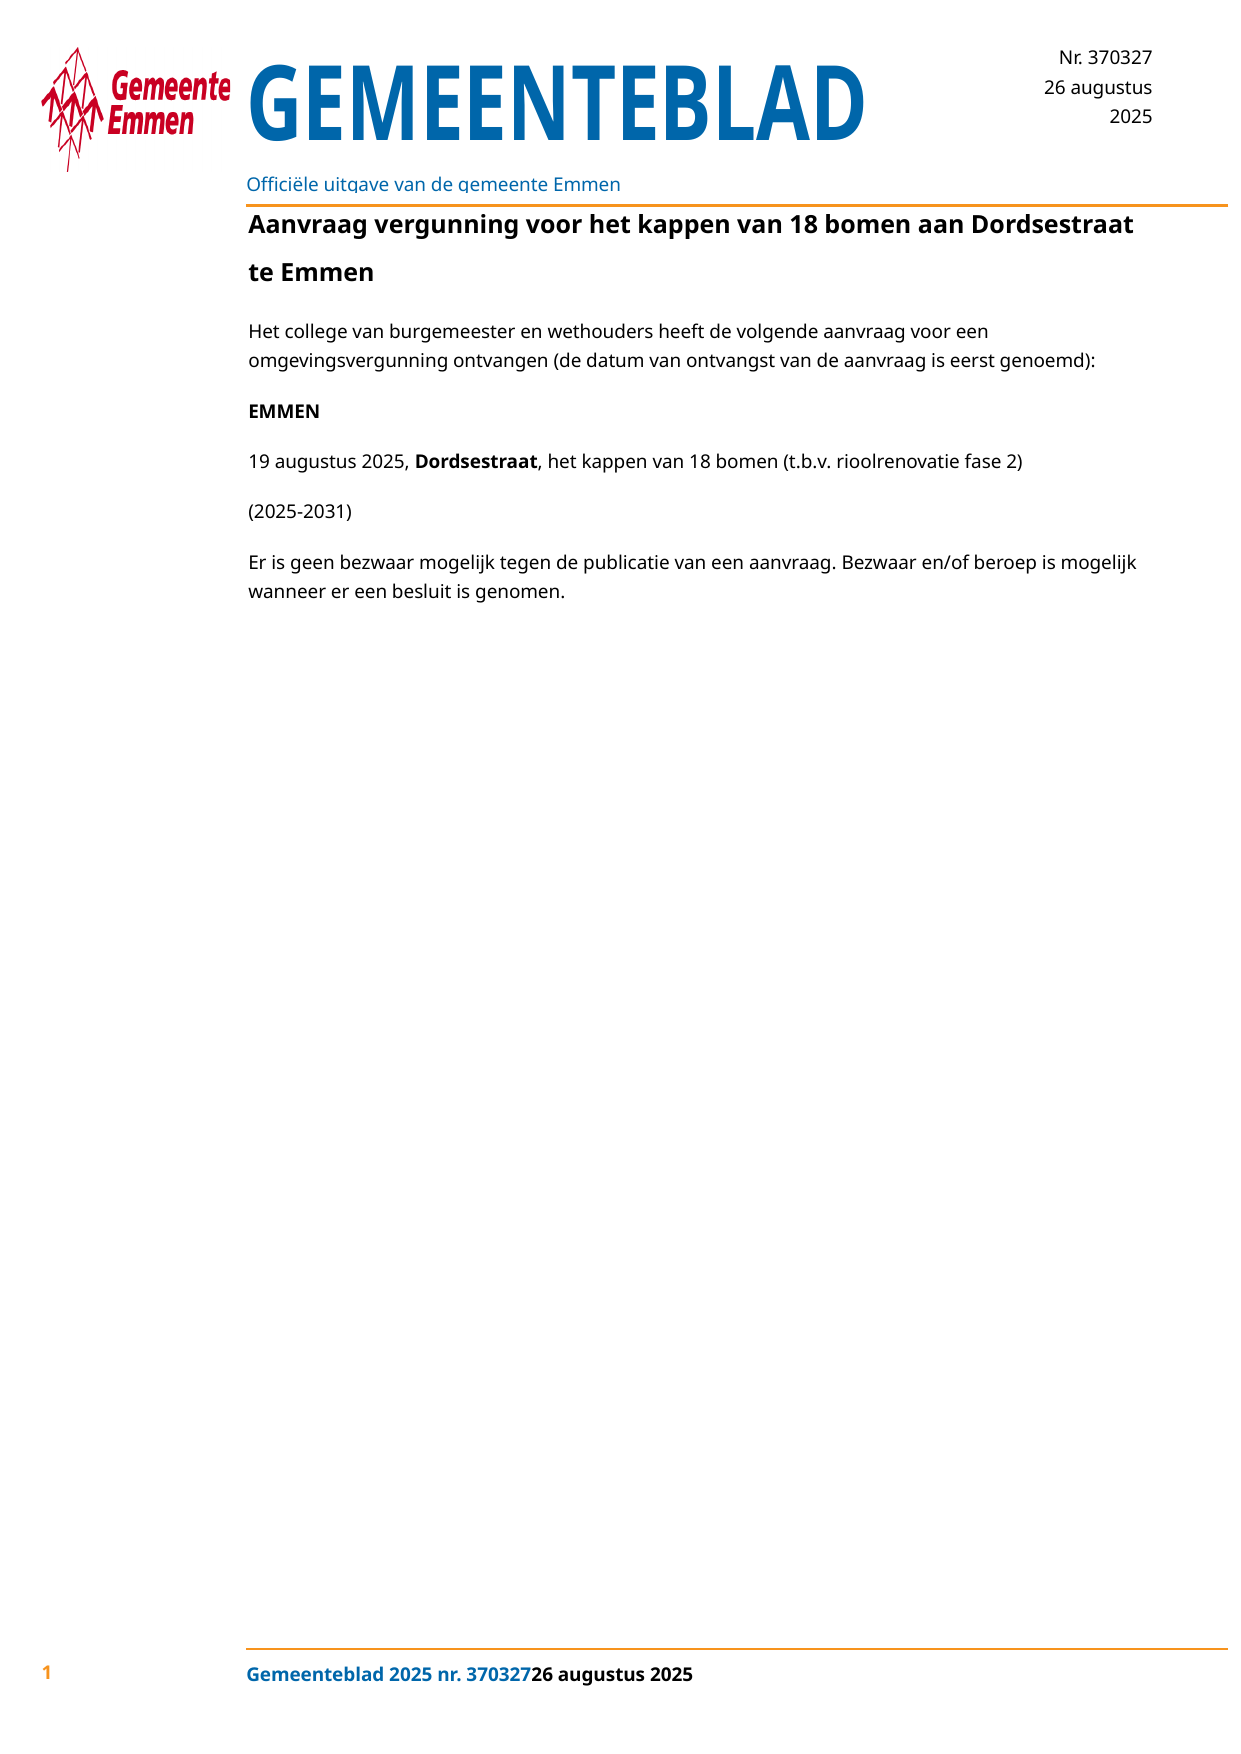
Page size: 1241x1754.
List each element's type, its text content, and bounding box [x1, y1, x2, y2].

text Er is geen bezwaar mogelijk tegen de publicatie van een aanvraag. Bezwaar en/of beroep is mogelijk wanneer er een besluit is genomen. [248, 549, 1152, 604]
text 19 augustus 2025, Dordsestraat, het kappen van 18 bomen (t.b.v. rioolrenovatie fase 2) [248, 448, 1152, 474]
text Aanvraag vergunning voor het kappen van 18 bomen aan Dordsestraat te Emmen [248, 207, 1152, 288]
text (2025-2031) [248, 499, 1152, 524]
picture [41, 47, 231, 172]
text Het college van burgemeester en wethouders heeft de volgende aanvraag voor een omgevingsvergunning ontvangen (de datum van ontvangst van de aanvraag is eerst genoemd): [248, 318, 1152, 373]
text EMMEN [248, 398, 1152, 424]
